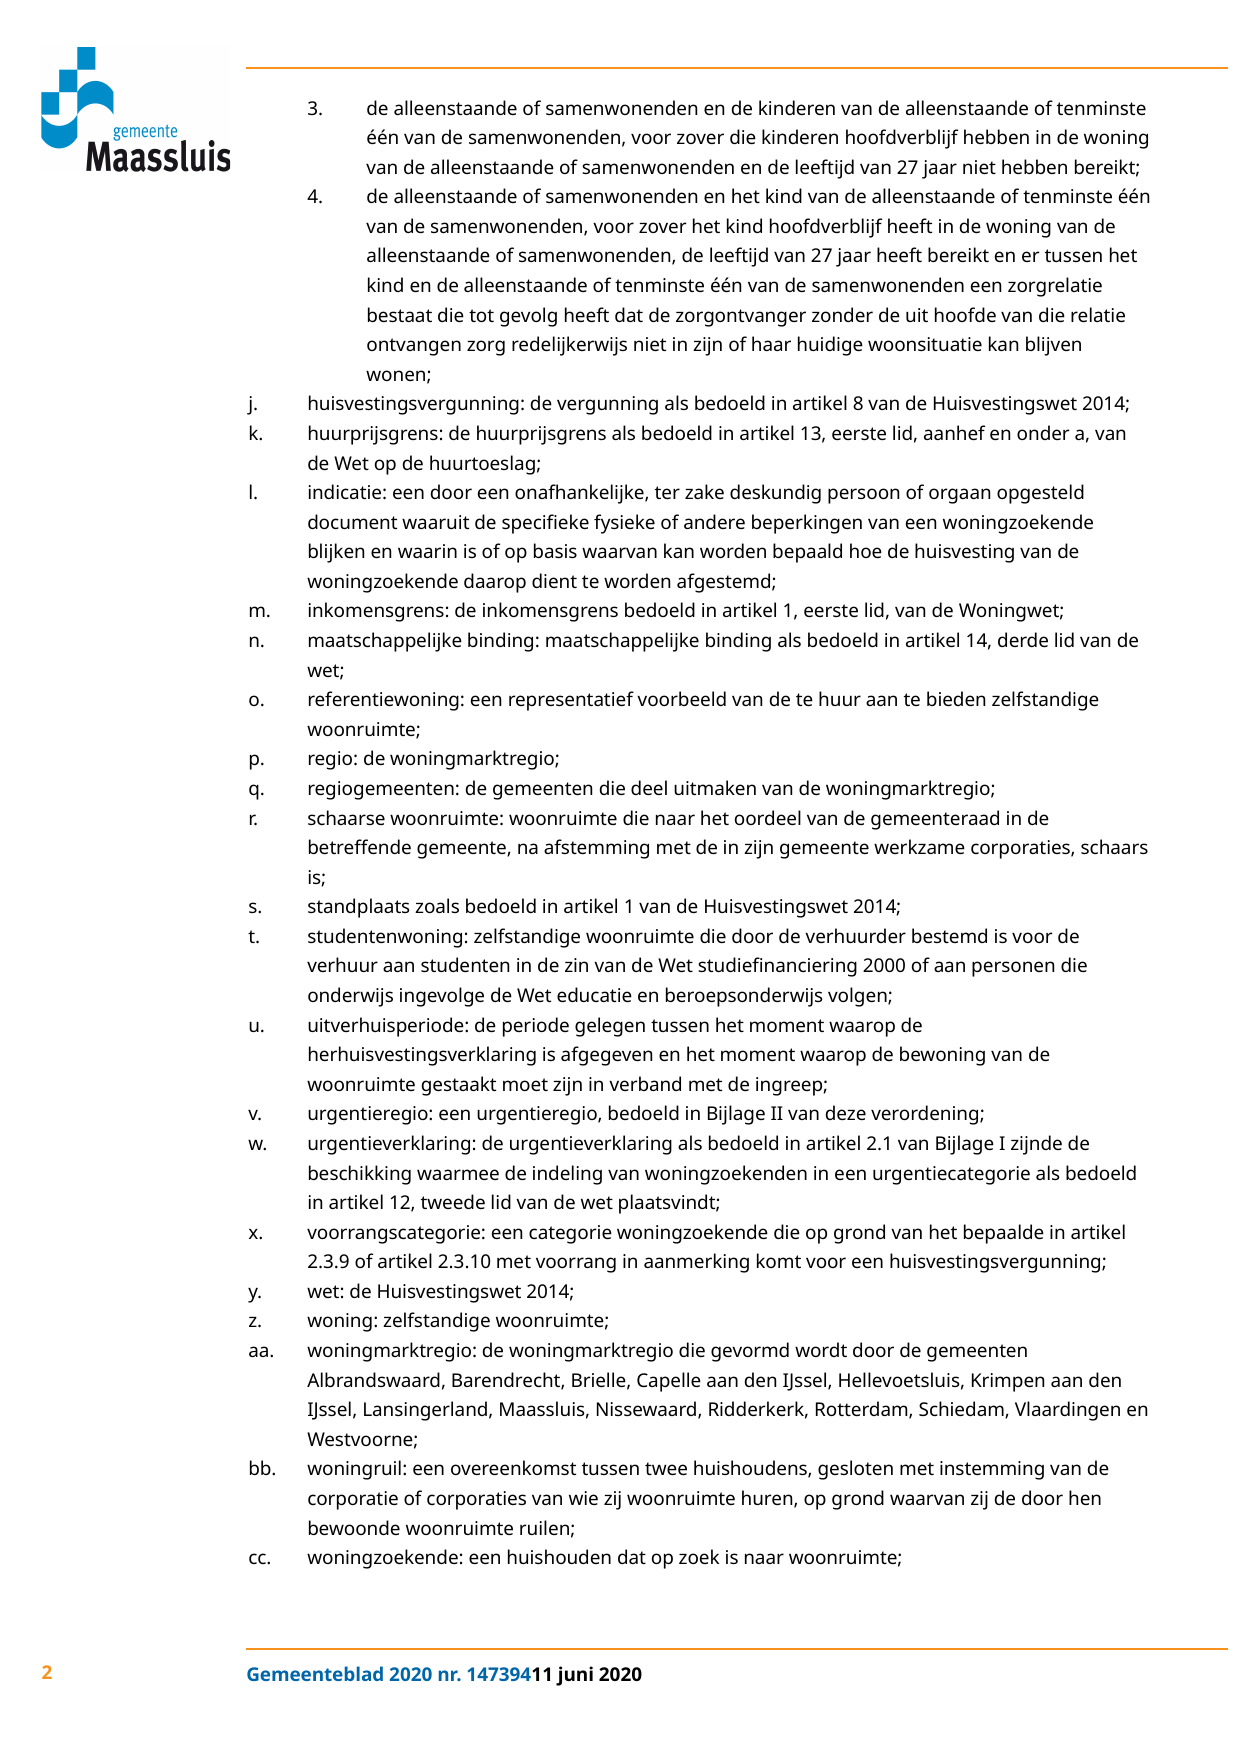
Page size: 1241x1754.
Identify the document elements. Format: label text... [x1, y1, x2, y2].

list referentiewoning: een representatief voorbeeld van de te huur aan te bieden zelfstandige woonruimte; [248, 686, 1152, 742]
list de alleenstaande of samenwonenden en het kind van de alleenstaande of tenminste één van de samenwonenden, voor zover het kind hoofdverblijf heeft in de woning van de alleenstaande of samenwonenden, de leeftijd van 27 jaar heeft bereikt en er tussen het kind en de alleenstaande of tenminste één van de samenwonenden een zorgrelatie bestaat die tot gevolg heeft dat de zorgontvanger zonder de uit hoofde van die relatie ontvangen zorg redelijkerwijs niet in zijn of haar huidige woonsituatie kan blijven wonen; [307, 183, 1152, 387]
list voorrangscategorie: een categorie woningzoekende die op grond van het bepaalde in artikel 2.3.9 of artikel 2.3.10 met voorrang in aanmerking komt voor een huisvestingsvergunning; [248, 1219, 1152, 1274]
list uitverhuisperiode: de periode gelegen tussen het moment waarop de herhuisvestingsverklaring is afgegeven en het moment waarop de bewoning van de woonruimte gestaakt moet zijn in verband met de ingreep; [248, 1012, 1152, 1097]
list huurprijsgrens: de huurprijsgrens als bedoeld in artikel 13, eerste lid, aanhef en onder a, van de Wet op de huurtoeslag; [248, 420, 1152, 476]
picture [41, 47, 77, 92]
list woning: zelfstandige woonruimte; [248, 1308, 1152, 1333]
list standplaats zoals bedoeld in artikel 1 van de Huisvestingswet 2014; [248, 893, 1152, 919]
list schaarse woonruimte: woonruimte die naar het oordeel van de gemeenteraad in de betreffende gemeente, na afstemming met de in zijn gemeente werkzame corporaties, schaars is; [248, 805, 1152, 890]
list studentenwoning: zelfstandige woonruimte die door de verhuurder bestemd is voor de verhuur aan studenten in de zin van de Wet studiefinanciering 2000 of aan personen die onderwijs ingevolge de Wet educatie en beroepsonderwijs volgen; [248, 923, 1152, 1008]
list de alleenstaande of samenwonenden en de kinderen van de alleenstaande of tenminste één van de samenwonenden, voor zover die kinderen hoofdverblijf hebben in de woning van de alleenstaande of samenwonenden en de leeftijd van 27 jaar niet hebben bereikt; [307, 95, 1152, 180]
list woningruil: een overeenkomst tussen twee huishoudens, gesloten met instemming van de corporatie of corporaties van wie zij woonruimte huren, op grond waarvan zij de door hen bewoonde woonruimte ruilen; [248, 1456, 1152, 1541]
list regiogemeenten: de gemeenten die deel uitmaken van de woningmarktregio; [248, 775, 1152, 801]
picture [41, 47, 231, 172]
list woningzoekende: een huishouden dat op zoek is naar woonruimte; [248, 1544, 1152, 1570]
list huisvestingsvergunning: de vergunning als bedoeld in artikel 8 van de Huisvestingswet 2014; [248, 391, 1152, 416]
list woningmarktregio: de woningmarktregio die gevormd wordt door de gemeenten Albrandswaard, Barendrecht, Brielle, Capelle aan den IJssel, Hellevoetsluis, Krimpen aan den IJssel, Lansingerland, Maassluis, Nissewaard, Ridderkerk, Rotterdam, Schiedam, Vlaardingen en Westvoorne; [248, 1337, 1152, 1452]
list urgentieverklaring: de urgentieverklaring als bedoeld in artikel 2.1 van Bijlage I zijnde de beschikking waarmee de indeling van woningzoekenden in een urgentiecategorie als bedoeld in artikel 12, tweede lid van de wet plaatsvindt; [248, 1130, 1152, 1215]
list inkomensgrens: de inkomensgrens bedoeld in artikel 1, eerste lid, van de Woningwet; [248, 598, 1152, 623]
list urgentieregio: een urgentieregio, bedoeld in Bijlage II van deze verordening; [248, 1101, 1152, 1126]
list wet: de Huisvestingswet 2014; [248, 1278, 1152, 1304]
list maatschappelijke binding: maatschappelijke binding als bedoeld in artikel 14, derde lid van de wet; [248, 627, 1152, 683]
list indicatie: een door een onafhankelijke, ter zake deskundig persoon of orgaan opgesteld document waaruit de specifieke fysieke of andere beperkingen van een woningzoekende blijken en waarin is of op basis waarvan kan worden bepaald hoe de huisvesting van de woningzoekende daarop dient te worden afgestemd; [248, 479, 1152, 594]
list regio: de woningmarktregio; [248, 746, 1152, 771]
